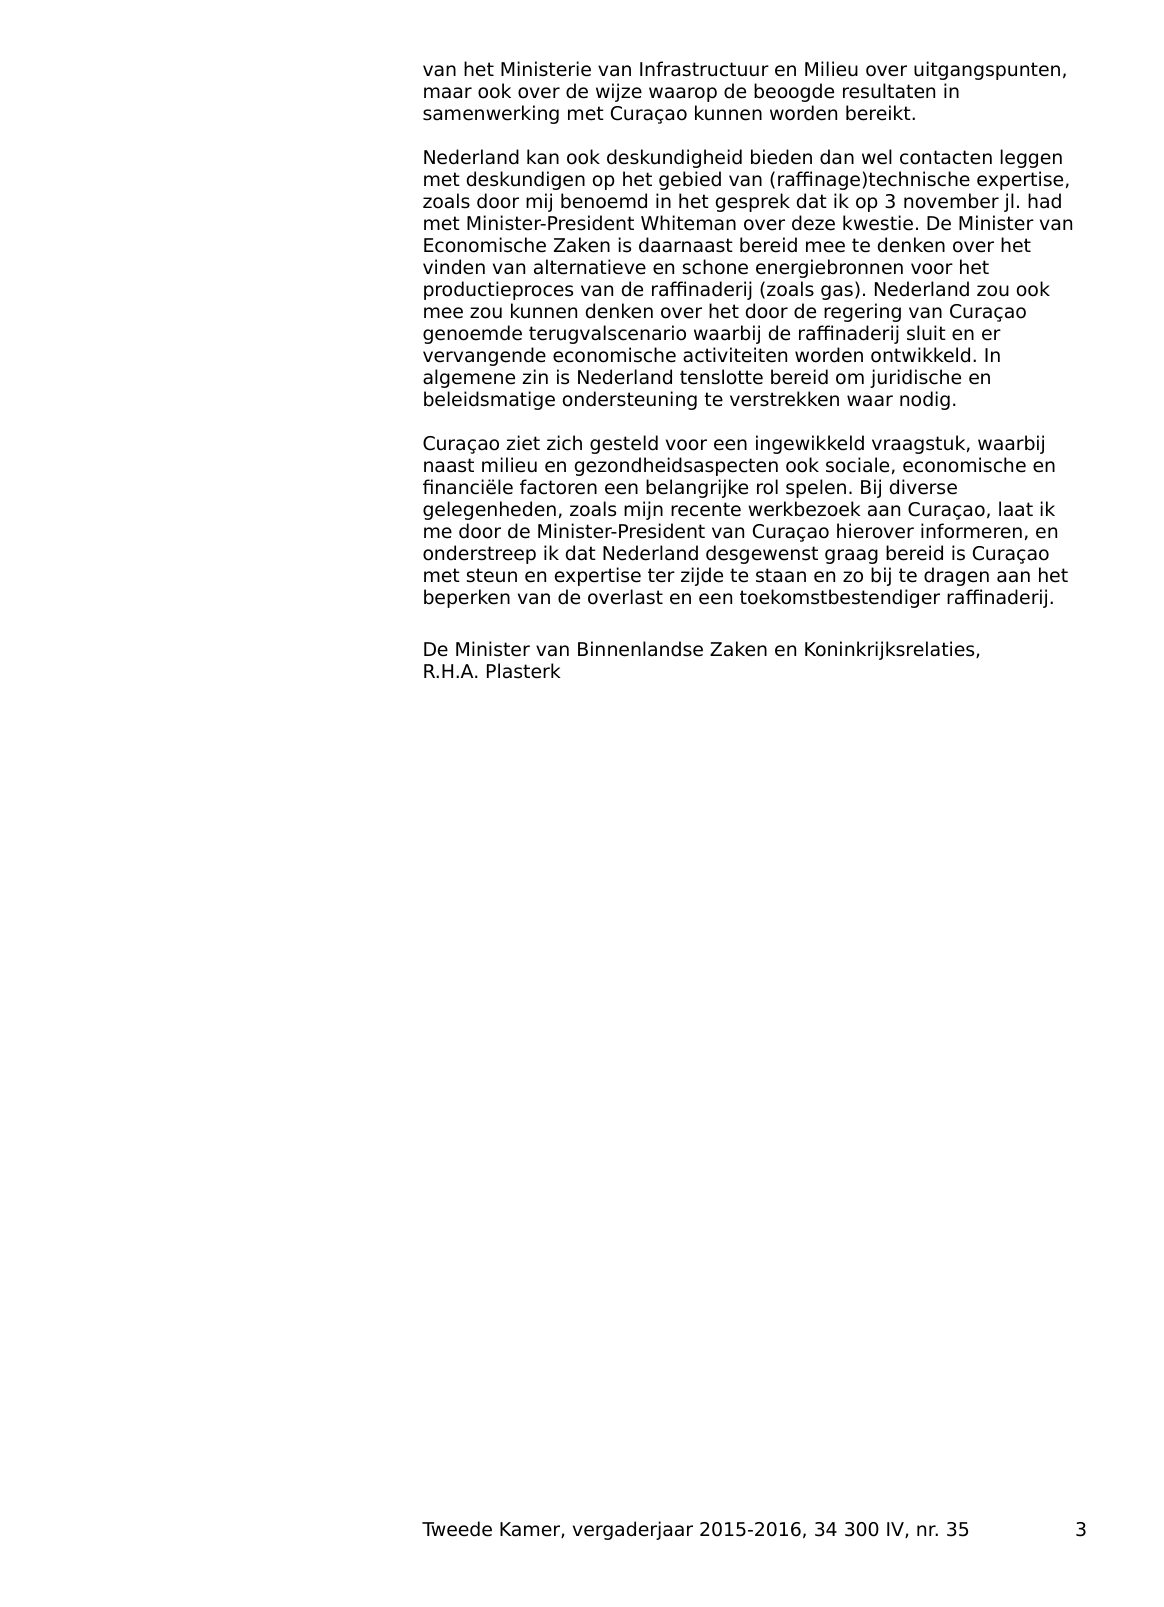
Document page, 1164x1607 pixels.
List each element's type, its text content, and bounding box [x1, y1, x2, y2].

text Curaçao ziet zich gesteld voor een ingewikkeld vraagstuk, waarbij naast milieu en gezondheidsaspecten ook sociale, economische en financiële factoren een belangrijke rol spelen. Bij diverse gelegenheden, zoals mijn recente werkbezoek aan Curaçao, laat ik me door de Minister-President van Curaçao hierover informeren, en onderstreep ik dat Nederland desgewenst graag bereid is Curaçao met steun en expertise ter zijde te staan en zo bij te dragen aan het beperken van de overlast en een toekomstbestendiger raffinaderij. [422, 433, 1087, 609]
text Nederland kan ook deskundigheid bieden dan wel contacten leggen met deskundigen op het gebied van (raffinage)technische expertise, zoals door mij benoemd in het gesprek dat ik op 3 november jl. had met Minister-President Whiteman over deze kwestie. De Minister van Economische Zaken is daarnaast bereid mee te denken over het vinden van alternatieve en schone energiebronnen voor het productieproces van de raffinaderij (zoals gas). Nederland zou ook mee zou kunnen denken over het door de regering van Curaçao genoemde terugvalscenario waarbij de raffinaderij sluit en er vervangende economische activiteiten worden ontwikkeld. In algemene zin is Nederland tenslotte bereid om juridische en beleidsmatige ondersteuning te verstrekken waar nodig. [422, 147, 1087, 411]
text van het Ministerie van Infrastructuur en Milieu over uitgangspunten, maar ook over de wijze waarop de beoogde resultaten in samenwerking met Curaçao kunnen worden bereikt. [422, 59, 1087, 125]
text De Minister van Binnenlandse Zaken en Koninkrijksrelaties, R.H.A. Plasterk [422, 639, 1087, 683]
